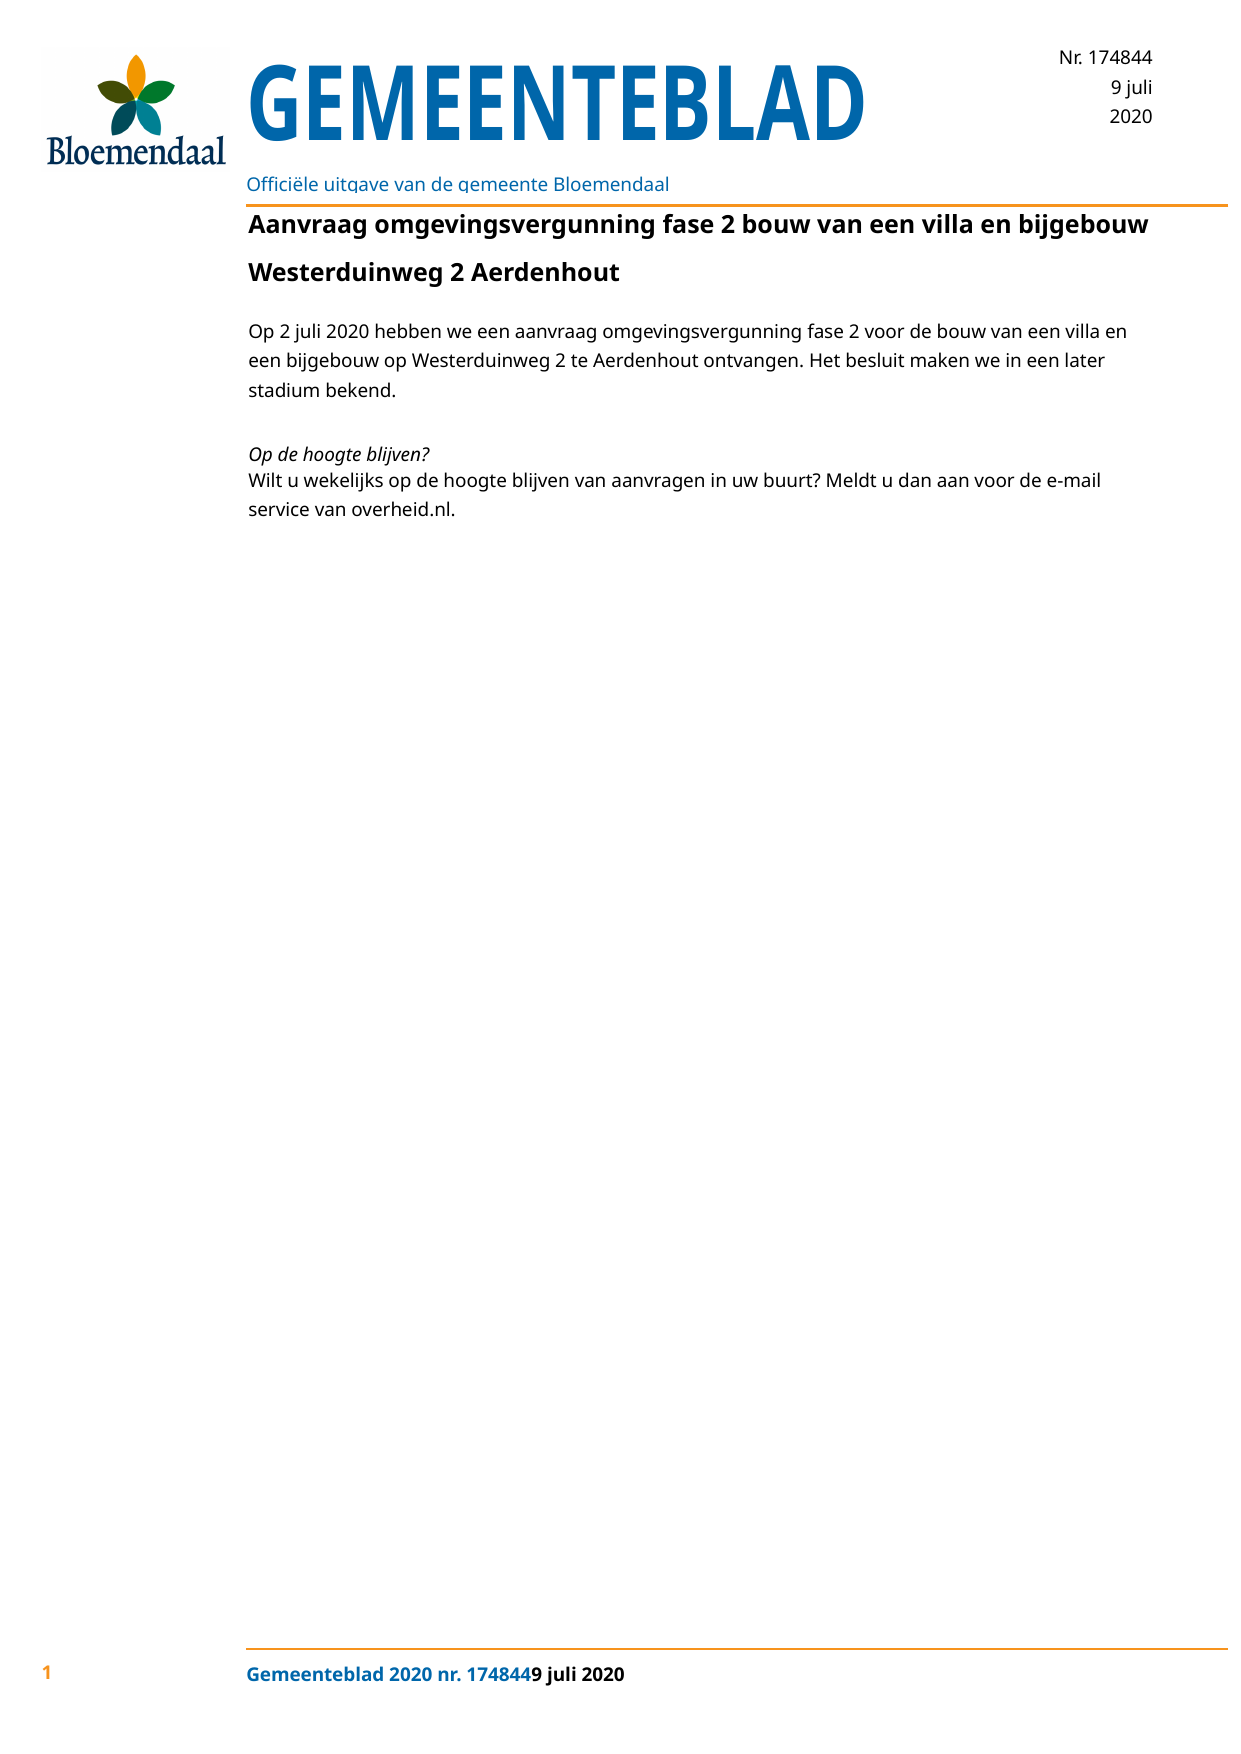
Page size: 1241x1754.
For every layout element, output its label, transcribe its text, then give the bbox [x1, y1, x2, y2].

text Wilt u wekelijks op de hoogte blijven van aanvragen in uw buurt? Meldt u dan aan voor de e-mail service van overheid.nl. [248, 467, 1152, 522]
picture [41, 47, 231, 172]
text Op 2 juli 2020 hebben we een aanvraag omgevingsvergunning fase 2 voor de bouw van een villa en een bijgebouw op Westerduinweg 2 te Aerdenhout ontvangen. Het besluit maken we in een later stadium bekend. [248, 318, 1152, 403]
text Aanvraag omgevingsvergunning fase 2 bouw van een villa en bijgebouw Westerduinweg 2 Aerdenhout [248, 207, 1152, 288]
text Op de hoogte blijven? [248, 441, 1152, 467]
